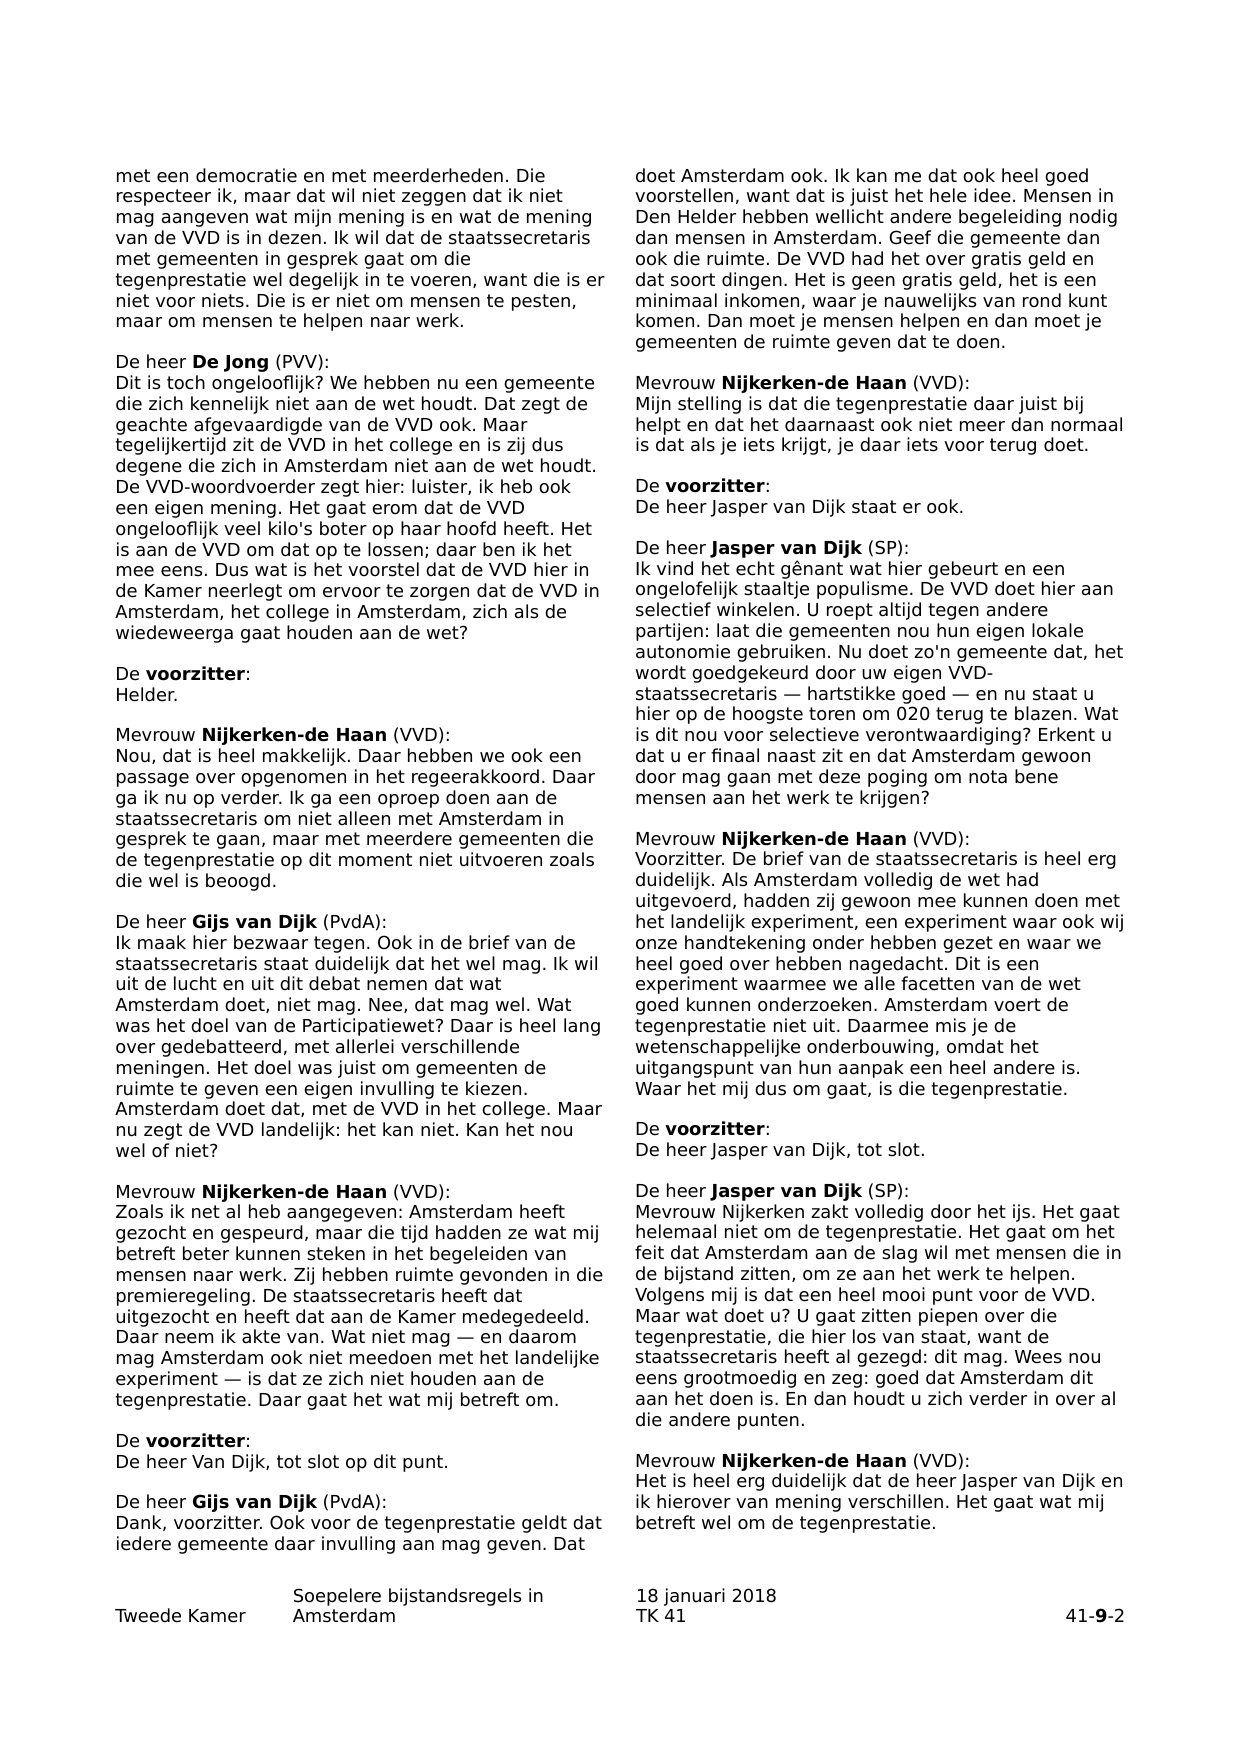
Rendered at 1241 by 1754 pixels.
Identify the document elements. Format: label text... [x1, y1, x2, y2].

text Mevrouw Nijkerken zakt volledig door het ijs. Het gaat helemaal niet om de tegenprestatie. Het gaat om het feit dat Amsterdam aan de slag wil met mensen die in de bijstand zitten, om ze aan het werk te helpen. Volgens mij is dat een heel mooi punt voor de VVD. Maar wat doet u? U gaat zitten piepen over die tegenprestatie, die hier los van staat, want de staatssecretaris heeft al gezegd: dit mag. Wees nou eens grootmoedig en zeg: goed dat Amsterdam dit aan het doen is. En dan houdt u zich verder in over al die andere punten. [635, 1201, 1125, 1431]
text Ik vind het echt gênant wat hier gebeurt en een ongelofelijk staaltje populisme. De VVD doet hier aan selectief winkelen. U roept altijd tegen andere partijen: laat die gemeenten nou hun eigen lokale autonomie gebruiken. Nu doet zo'n gemeente dat, het wordt goedgekeurd door uw eigen VVD-staatssecretaris — hartstikke goed — en nu staat u hier op de hoogste toren om 020 terug te blazen. Wat is dit nou voor selectieve verontwaardiging? Erkent u dat u er finaal naast zit en dat Amsterdam gewoon door mag gaan met deze poging om nota bene mensen aan het werk te krijgen? [635, 558, 1125, 808]
text De heer Van Dijk, tot slot op dit punt. [115, 1451, 605, 1472]
text doet Amsterdam ook. Ik kan me dat ook heel goed voorstellen, want dat is juist het hele idee. Mensen in Den Helder hebben wellicht andere begeleiding nodig dan mensen in Amsterdam. Geef die gemeente dan ook die ruimte. De VVD had het over gratis geld en dat soort dingen. Het is geen gratis geld, het is een minimaal inkomen, waar je nauwelijks van rond kunt komen. Dan moet je mensen helpen en dan moet je gemeenten de ruimte geven dat te doen. [635, 165, 1125, 353]
text Dank, voorzitter. Ook voor de tegenprestatie geldt dat iedere gemeente daar invulling aan mag geven. Dat [115, 1513, 605, 1554]
text De voorzitter: [635, 476, 1125, 497]
text Mevrouw Nijkerken-de Haan (VVD): [635, 828, 1125, 849]
text Voorzitter. De brief van de staatssecretaris is heel erg duidelijk. Als Amsterdam volledig de wet had uitgevoerd, hadden zij gewoon mee kunnen doen met het landelijk experiment, een experiment waar ook wij onze handtekening onder hebben gezet en waar we heel goed over hebben nagedacht. Dit is een experiment waarmee we alle facetten van de wet goed kunnen onderzoeken. Amsterdam voert de tegenprestatie niet uit. Daarmee mis je de wetenschappelijke onderbouwing, omdat het uitgangspunt van hun aanpak een heel andere is. Waar het mij dus om gaat, is die tegenprestatie. [635, 849, 1125, 1099]
text Helder. [115, 684, 605, 705]
text Mevrouw Nijkerken-de Haan (VVD): [115, 725, 605, 746]
text Het is heel erg duidelijk dat de heer Jasper van Dijk en ik hierover van mening verschillen. Het gaat wat mij betreft wel om de tegenprestatie. [635, 1471, 1125, 1534]
text De voorzitter: [115, 663, 605, 684]
text De heer Jasper van Dijk (SP): [635, 538, 1125, 558]
text Mijn stelling is dat die tegenprestatie daar juist bij helpt en dat het daarnaast ook niet meer dan normaal is dat als je iets krijgt, je daar iets voor terug doet. [635, 393, 1125, 456]
text De heer Jasper van Dijk staat er ook. [635, 497, 1125, 518]
text De heer De Jong (PVV): [115, 352, 605, 373]
text De heer Jasper van Dijk, tot slot. [635, 1140, 1125, 1161]
text De heer Jasper van Dijk (SP): [635, 1181, 1125, 1201]
text Mevrouw Nijkerken-de Haan (VVD): [635, 1451, 1125, 1471]
text De voorzitter: [115, 1431, 605, 1451]
text Zoals ik net al heb aangegeven: Amsterdam heeft gezocht en gespeurd, maar die tijd hadden ze wat mij betreft beter kunnen steken in het begeleiden van mensen naar werk. Zij hebben ruimte gevonden in die premieregeling. De staatssecretaris heeft dat uitgezocht en heeft dat aan de Kamer medegedeeld. Daar neem ik akte van. Wat niet mag — en daarom mag Amsterdam ook niet meedoen met het landelijke experiment — is dat ze zich niet houden aan de tegenprestatie. Daar gaat het wat mij betreft om. [115, 1202, 605, 1411]
text De heer Gijs van Dijk (PvdA): [115, 912, 605, 932]
text Dit is toch ongelooflijk? We hebben nu een gemeente die zich kennelijk niet aan de wet houdt. Dat zegt de geachte afgevaardigde van de VVD ook. Maar tegelijkertijd zit de VVD in het college en is zij dus degene die zich in Amsterdam niet aan de wet houdt. De VVD-woordvoerder zegt hier: luister, ik heb ook een eigen mening. Het gaat erom dat de VVD ongelooflijk veel kilo's boter op haar hoofd heeft. Het is aan de VVD om dat op te lossen; daar ben ik het mee eens. Dus wat is het voorstel dat de VVD hier in de Kamer neerlegt om ervoor te zorgen dat de VVD in Amsterdam, het college in Amsterdam, zich als de wiedeweerga gaat houden aan de wet? [115, 373, 605, 643]
text met een democratie en met meerderheden. Die respecteer ik, maar dat wil niet zeggen dat ik niet mag aangeven wat mijn mening is en wat de mening van de VVD is in dezen. Ik wil dat de staatssecretaris met gemeenten in gesprek gaat om die tegenprestatie wel degelijk in te voeren, want die is er niet voor niets. Die is er niet om mensen te pesten, maar om mensen te helpen naar werk. [115, 165, 605, 332]
text Nou, dat is heel makkelijk. Daar hebben we ook een passage over opgenomen in het regeerakkoord. Daar ga ik nu op verder. Ik ga een oproep doen aan de staatssecretaris om niet alleen met Amsterdam in gesprek te gaan, maar met meerdere gemeenten die de tegenprestatie op dit moment niet uitvoeren zoals die wel is beoogd. [115, 746, 605, 892]
text De voorzitter: [635, 1119, 1125, 1140]
text Ik maak hier bezwaar tegen. Ook in de brief van de staatssecretaris staat duidelijk dat het wel mag. Ik wil uit de lucht en uit dit debat nemen dat wat Amsterdam doet, niet mag. Nee, dat mag wel. Wat was het doel van de Participatiewet? Daar is heel lang over gedebatteerd, met allerlei verschillende meningen. Het doel was juist om gemeenten de ruimte te geven een eigen invulling te kiezen. Amsterdam doet dat, met de VVD in het college. Maar nu zegt de VVD landelijk: het kan niet. Kan het nou wel of niet? [115, 932, 605, 1162]
text Mevrouw Nijkerken-de Haan (VVD): [635, 373, 1125, 393]
text Mevrouw Nijkerken-de Haan (VVD): [115, 1182, 605, 1202]
text De heer Gijs van Dijk (PvdA): [115, 1492, 605, 1513]
